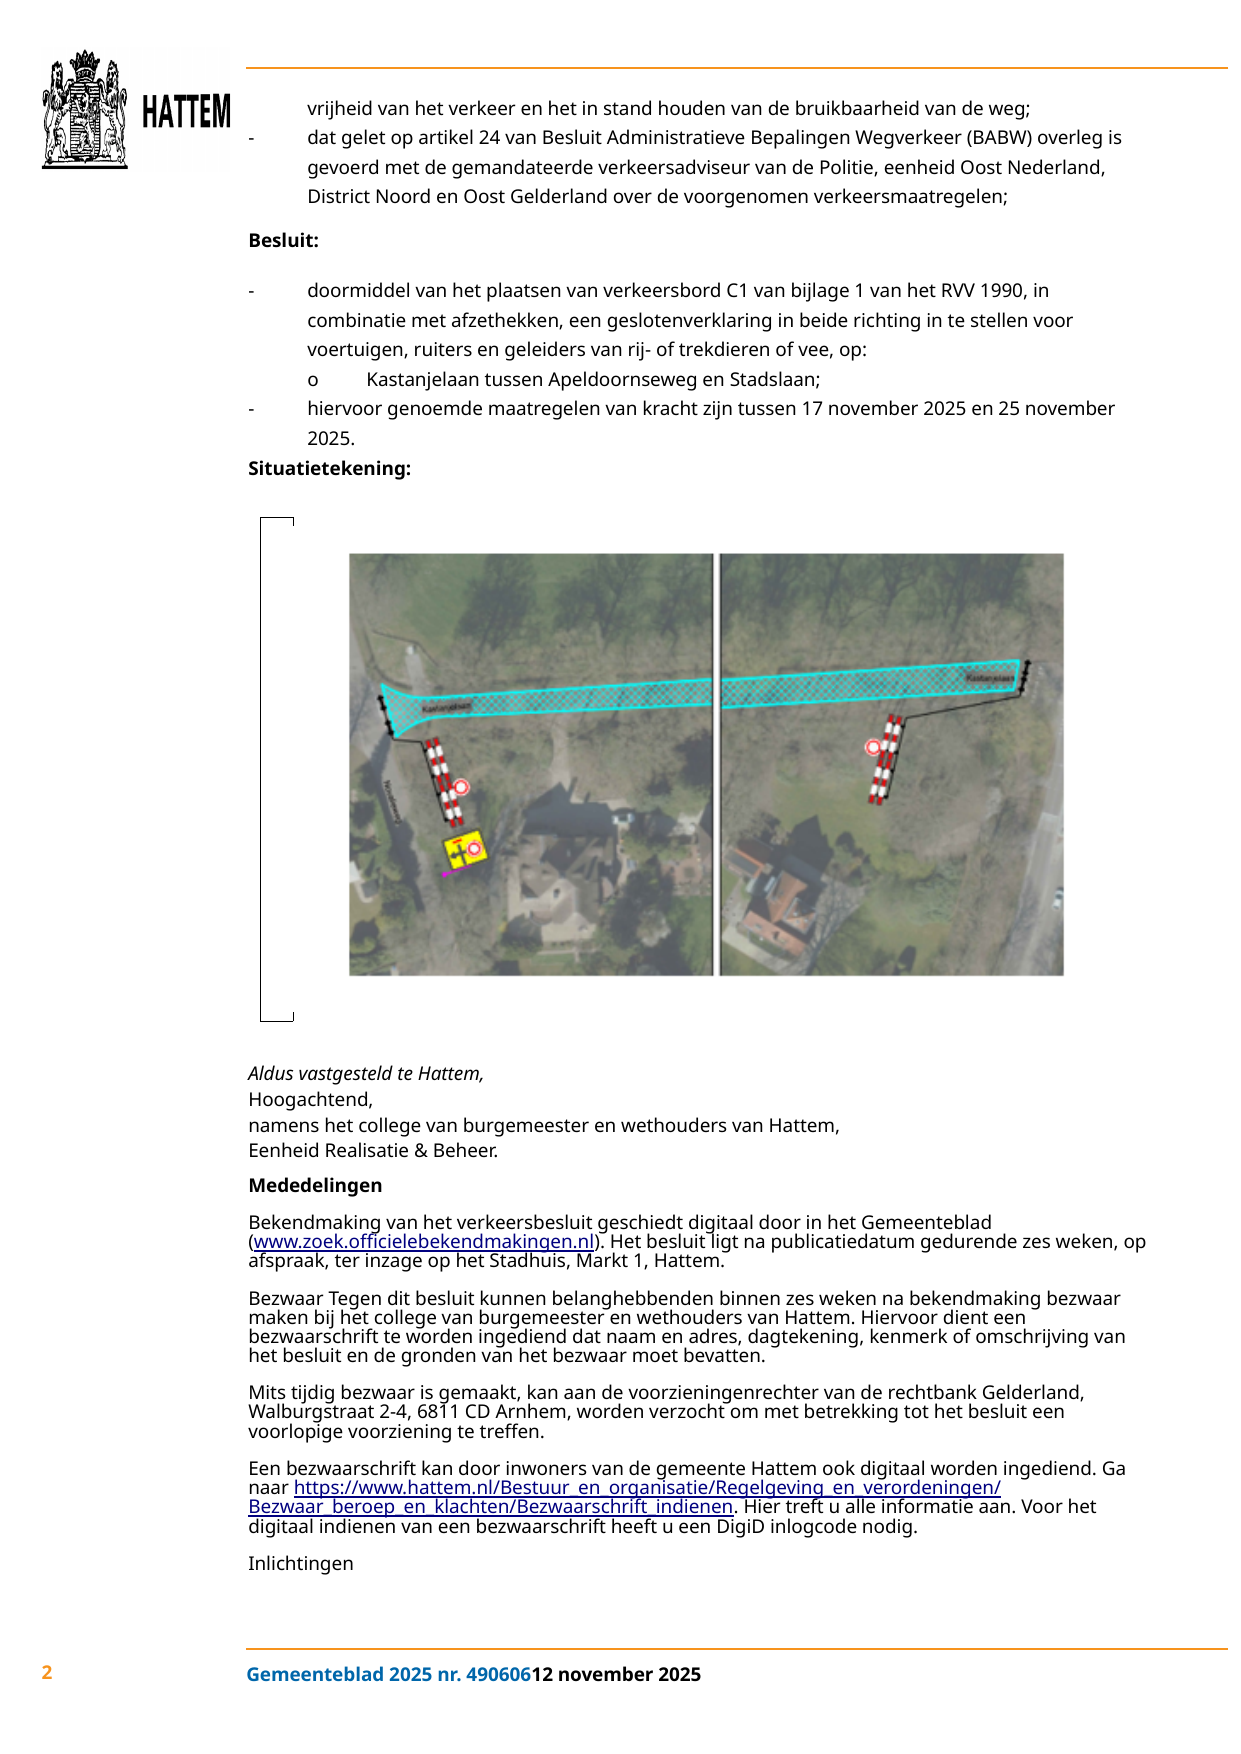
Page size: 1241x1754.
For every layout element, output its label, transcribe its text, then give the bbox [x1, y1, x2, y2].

text Bezwaar Tegen dit besluit kunnen belanghebbenden binnen zes weken na bekendmaking bezwaar maken bij het college van burgemeester en wethouders van Hattem. Hiervoor dient een bezwaarschrift te worden ingediend dat naam en adres, dagtekening, kenmerk of omschrijving van het besluit en de gronden van het bezwaar moet bevatten. [248, 1289, 1152, 1367]
text Inlichtingen [248, 1554, 1152, 1574]
text namens het college van burgemeester en wethouders van Hattem, [248, 1112, 1152, 1138]
text Bekendmaking van het verkeersbesluit geschiedt digitaal door in het Gemeenteblad (www.zoek.officielebekendmakingen.nl). Het besluit ligt na publicatiedatum gedurende zes weken, op afspraak, ter inzage op het Stadhuis, Markt 1, Hattem. [248, 1214, 1152, 1272]
picture [268, 526, 1173, 1012]
text Mits tijdig bezwaar is gemaakt, kan aan de voorzieningenrechter van de rechtbank Gelderland, Walburgstraat 2-4, 6811 CD Arnhem, worden verzocht om met betrekking tot het besluit een voorlopige voorziening te treffen. [248, 1384, 1152, 1442]
text Situatietekening: [248, 455, 1152, 480]
text Aldus vastgesteld te Hattem, [248, 1060, 1152, 1086]
list hiervoor genoemde maatregelen van kracht zijn tussen 17 november 2025 en 25 november 2025. [248, 396, 1152, 451]
list Kastanjelaan tussen Apeldoornseweg en Stadslaan; [307, 366, 1152, 392]
picture [41, 47, 231, 172]
list dat gelet op artikel 24 van Besluit Administratieve Bepalingen Wegverkeer (BABW) overleg is gevoerd met de gemandateerde verkeersadviseur van de Politie, eenheid Oost Nederland, District Noord en Oost Gelderland over de voorgenomen verkeersmaatregelen; [248, 124, 1152, 209]
text Een bezwaarschrift kan door inwoners van de gemeente Hattem ook digitaal worden ingediend. Ga naar https://www.hattem.nl/Bestuur_en_organisatie/Regelgeving_en_verordeningen/Bezwaar_beroep_en_klachten/Bezwaarschrift_indienen. Hier treft u alle informatie aan. Voor het digitaal indienen van een bezwaarschrift heeft u een DigiD inlogcode nodig. [248, 1460, 1152, 1537]
text Besluit: [248, 227, 1152, 252]
text Hoogachtend, [248, 1086, 1152, 1112]
text Mededelingen [248, 1177, 1152, 1196]
list vrijheid van het verkeer en het in stand houden van de bruikbaarheid van de weg; [248, 95, 1152, 121]
list doormiddel van het plaatsen van verkeersbord C1 van bijlage 1 van het RVV 1990, in combinatie met afzethekken, een geslotenverklaring in beide richting in te stellen voor voertuigen, ruiters en geleiders van rij- of trekdieren of vee, op: [248, 277, 1152, 362]
text Eenheid Realisatie & Beheer. [248, 1138, 1152, 1163]
